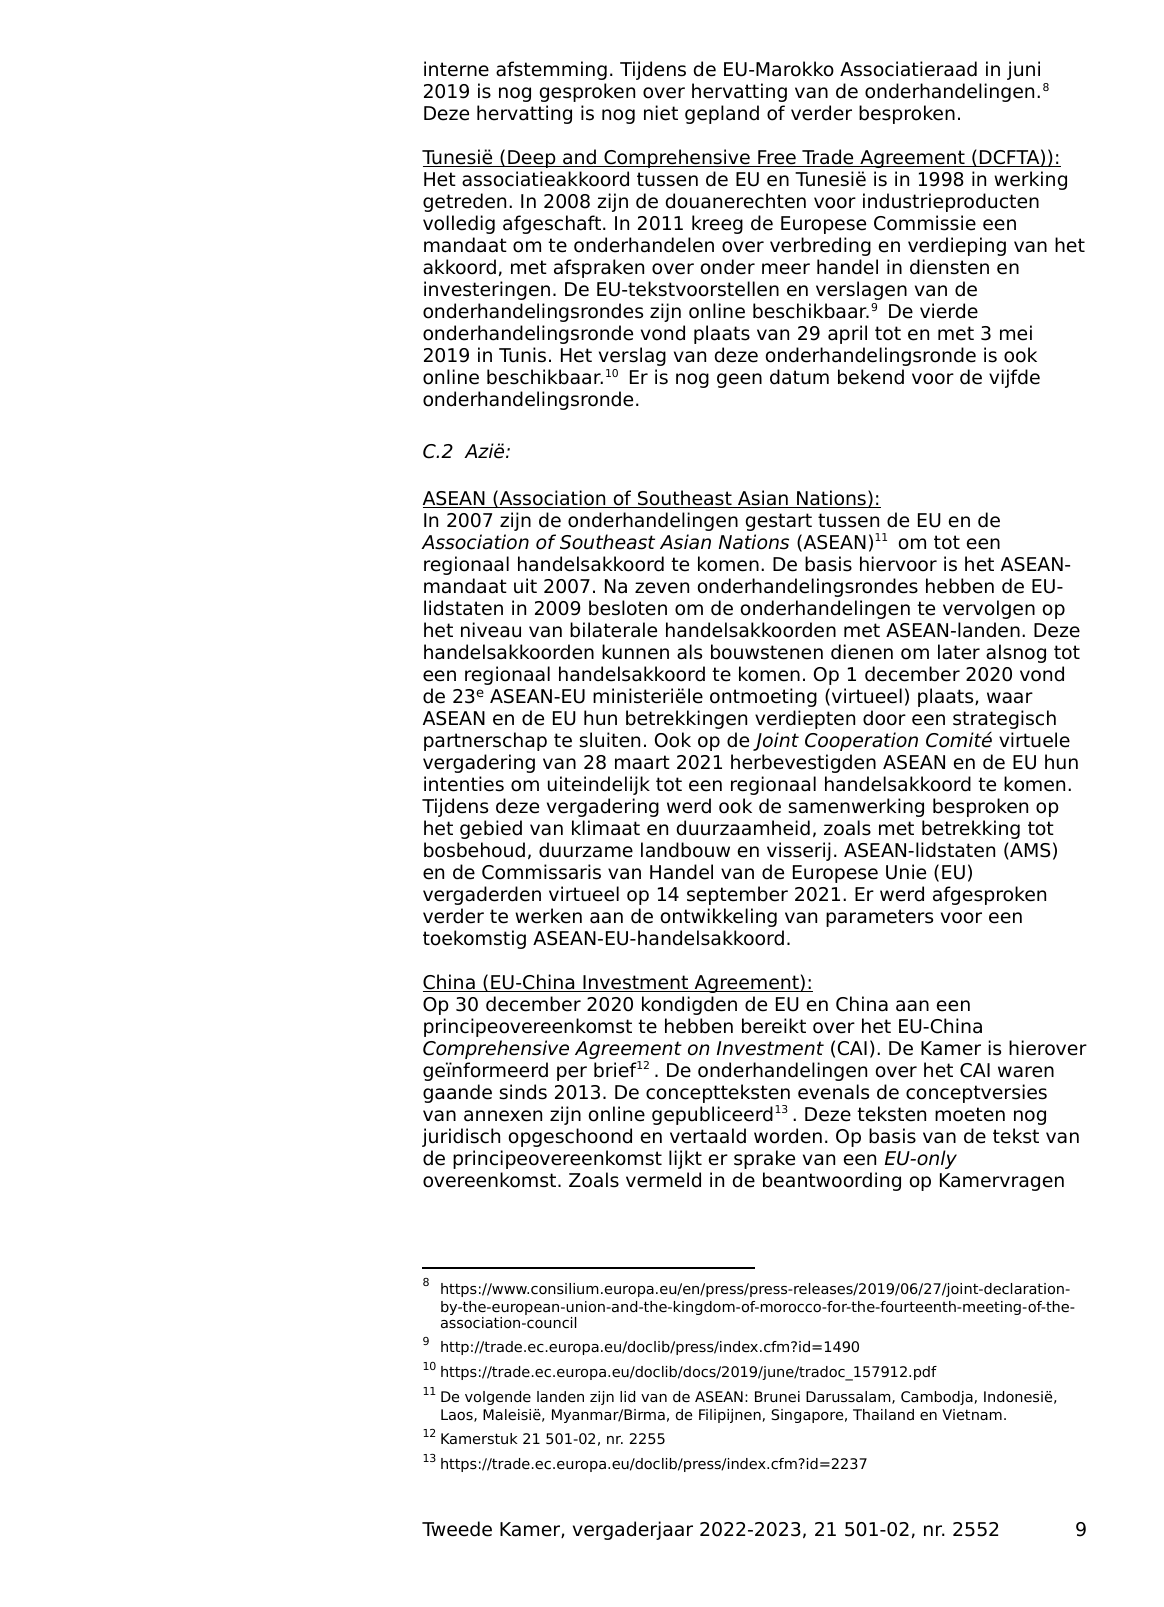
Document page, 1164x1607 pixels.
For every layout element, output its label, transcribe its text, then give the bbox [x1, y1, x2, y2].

text Het associatieakkoord tussen de EU en Tunesië is in 1998 in werking getreden. In 2008 zijn de douanerechten voor industrieproducten volledig afgeschaft. In 2011 kreeg de Europese Commissie een mandaat om te onderhandelen over verbreding en verdieping van het akkoord, met afspraken over onder meer handel in diensten en investeringen. De EU-tekstvoorstellen en verslagen van de onderhandelingsrondes zijn online beschikbaar. De vierde onderhandelingsronde vond plaats van 29 april tot en met 3 mei 2019 in Tunis. Het verslag van deze onderhandelingsronde is ook online beschikbaar. Er is nog geen datum bekend voor de vijfde onderhandelingsronde. [422, 169, 1087, 411]
text De volgende landen zijn lid van de ASEAN: Brunei Darussalam, Cambodja, Indonesië, Laos, Maleisië, Myanmar/Birma, de Filipijnen, Singapore, Thailand en Vietnam. [422, 1385, 1087, 1424]
text China (EU-China Investment Agreement): [422, 972, 1087, 994]
text interne afstemming. Tijdens de EU-Marokko Associatieraad in juni 2019 is nog gesproken over hervatting van de onderhandelingen. Deze hervatting is nog niet gepland of verder besproken. [422, 59, 1087, 125]
text Kamerstuk 21 501-02, nr. 2255 [422, 1427, 1087, 1449]
text http://trade.ec.europa.eu/doclib/press/index.cfm?id=1490 [422, 1335, 1087, 1357]
subtitle C.2 Azië: [422, 441, 1087, 463]
text Tunesië (Deep and Comprehensive Free Trade Agreement (DCFTA)): [422, 147, 1087, 169]
text Op 30 december 2020 kondigden de EU en China aan een principeovereenkomst te hebben bereikt over het EU-China Comprehensive Agreement on Investment (CAI). De Kamer is hierover geïnformeerd per brief. De onderhandelingen over het CAI waren gaande sinds 2013. De conceptteksten evenals de conceptversies van annexen zijn online gepubliceerd. Deze teksten moeten nog juridisch opgeschoond en vertaald worden. Op basis van de tekst van de principeovereenkomst lijkt er sprake van een EU-only overeenkomst. Zoals vermeld in de beantwoording op Kamervragen [422, 994, 1087, 1191]
text ASEAN (Association of Southeast Asian Nations): [422, 488, 1087, 510]
text In 2007 zijn de onderhandelingen gestart tussen de EU en de Association of Southeast Asian Nations (ASEAN) om tot een regionaal handelsakkoord te komen. De basis hiervoor is het ASEAN-mandaat uit 2007. Na zeven onderhandelingsrondes hebben de EU-lidstaten in 2009 besloten om de onderhandelingen te vervolgen op het niveau van bilaterale handelsakkoorden met ASEAN-landen. Deze handelsakkoorden kunnen als bouwstenen dienen om later alsnog tot een regionaal handelsakkoord te komen. Op 1 december 2020 vond de 23e ASEAN-EU ministeriële ontmoeting (virtueel) plaats, waar ASEAN en de EU hun betrekkingen verdiepten door een strategisch partnerschap te sluiten. Ook op de Joint Cooperation Comité virtuele vergadering van 28 maart 2021 herbevestigden ASEAN en de EU hun intenties om uiteindelijk tot een regionaal handelsakkoord te komen. Tijdens deze vergadering werd ook de samenwerking besproken op het gebied van klimaat en duurzaamheid, zoals met betrekking tot bosbehoud, duurzame landbouw en visserij. ASEAN-lidstaten (AMS) en de Commissaris van Handel van de Europese Unie (EU) vergaderden virtueel op 14 september 2021. Er werd afgesproken verder te werken aan de ontwikkeling van parameters voor een toekomstig ASEAN-EU-handelsakkoord. [422, 510, 1087, 949]
text https://trade.ec.europa.eu/doclib/docs/2019/june/tradoc_157912.pdf [422, 1360, 1087, 1382]
text https://www.consilium.europa.eu/en/press/press-releases/2019/06/27/joint-declaration-by-the-european-union-and-the-kingdom-of-morocco-for-the-fourteenth-meeting-of-the-association-council [422, 1277, 1087, 1332]
text https://trade.ec.europa.eu/doclib/press/index.cfm?id=2237 [422, 1452, 1087, 1474]
